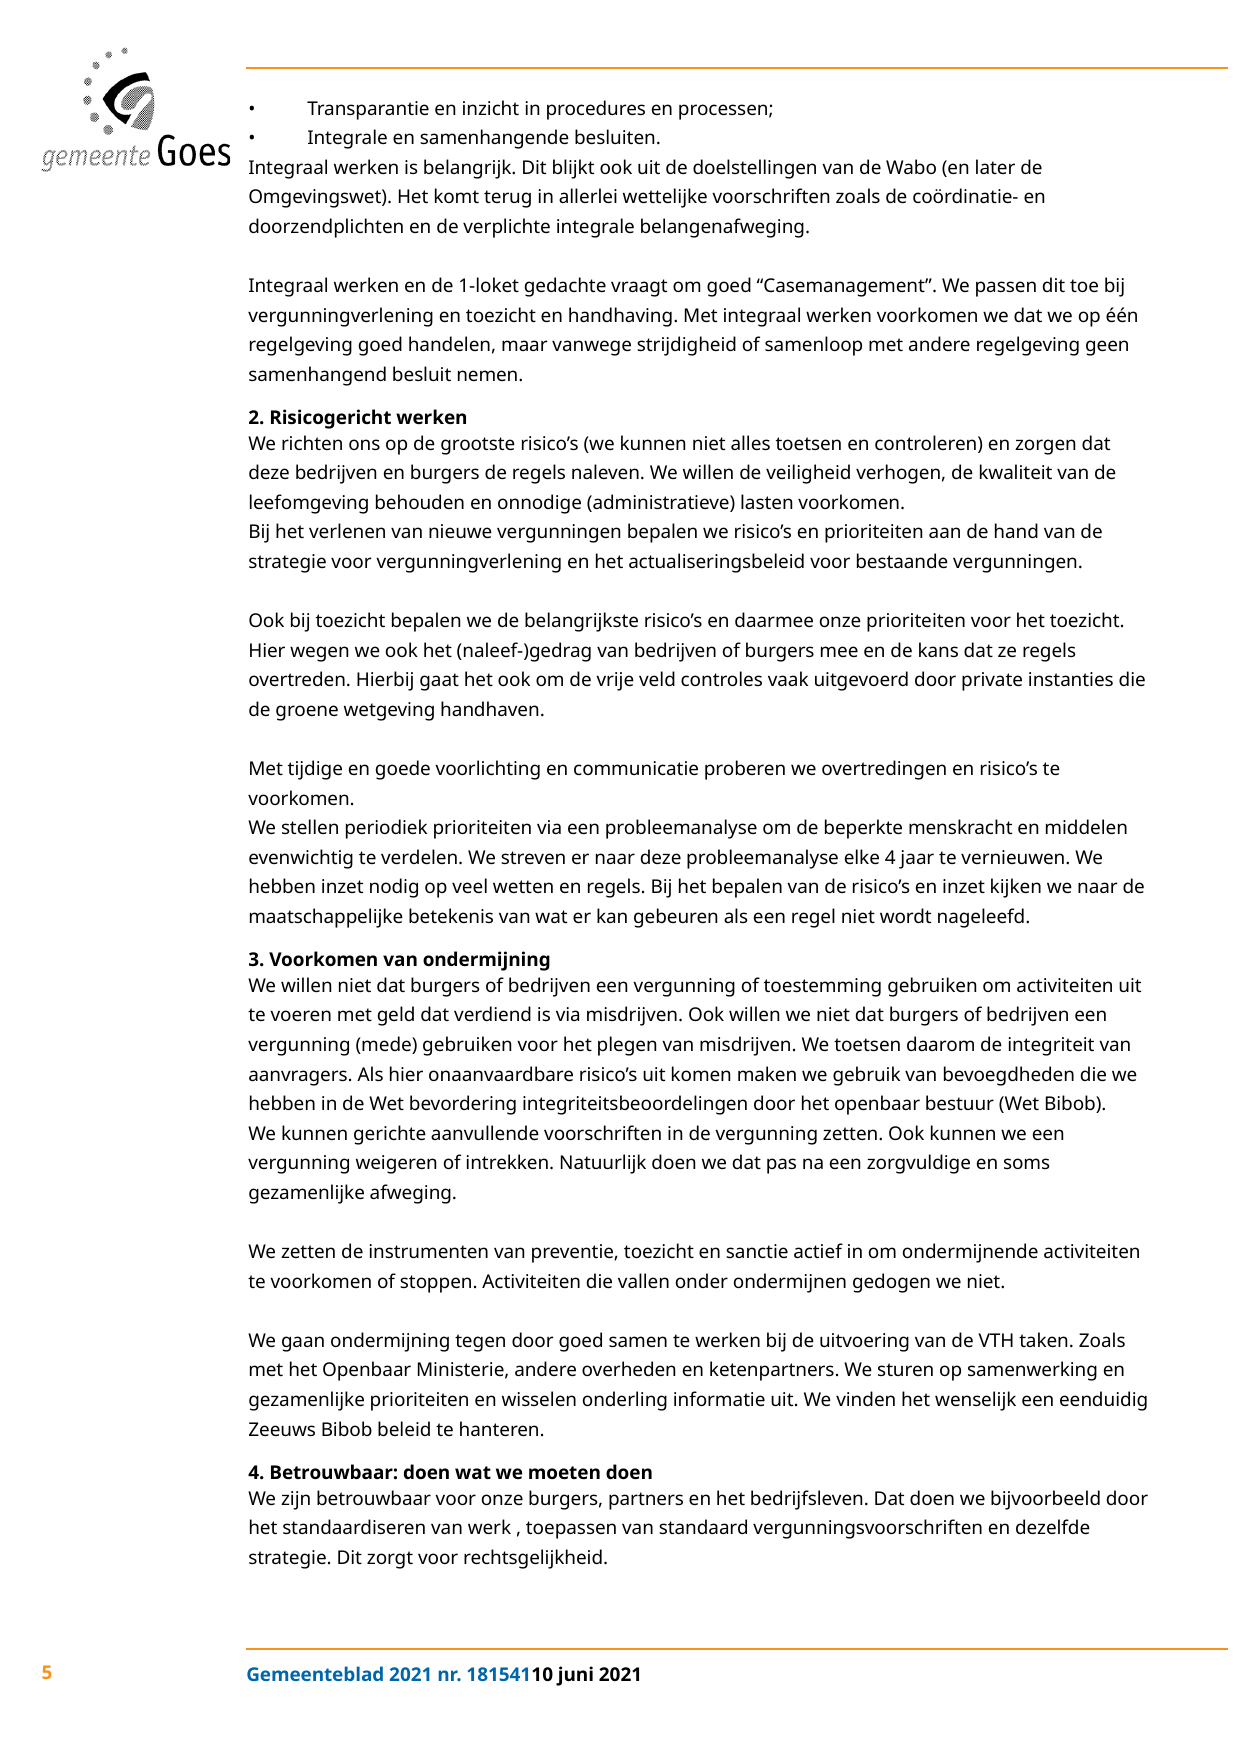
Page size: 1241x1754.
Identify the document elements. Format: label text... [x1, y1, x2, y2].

text Bij het verlenen van nieuwe vergunningen bepalen we risico’s en prioriteiten aan de hand van de strategie voor vergunningverlening en het actualiseringsbeleid voor bestaande vergunningen. [248, 519, 1152, 574]
text We stellen periodiek prioriteiten via een probleemanalyse om de beperkte menskracht en middelen evenwichtig te verdelen. We streven er naar deze probleemanalyse elke 4 jaar te vernieuwen. We hebben inzet nodig op veel wetten en regels. Bij het bepalen van de risico’s en inzet kijken we naar de maatschappelijke betekenis van wat er kan gebeuren als een regel niet wordt nageleefd. [248, 814, 1152, 929]
text Ook bij toezicht bepalen we de belangrijkste risico’s en daarmee onze prioriteiten voor het toezicht. Hier wegen we ook het (naleef-)gedrag van bedrijven of burgers mee en de kans dat ze regels overtreden. Hierbij gaat het ook om de vrije veld controles vaak uitgevoerd door private instanties die de groene wetgeving handhaven. [248, 607, 1152, 722]
list Transparantie en inzicht in procedures en processen; [248, 95, 1152, 121]
text Integraal werken en de 1-loket gedachte vraagt om goed “Casemanagement”. We passen dit toe bij vergunningverlening en toezicht en handhaving. Met integraal werken voorkomen we dat we op één regelgeving goed handelen, maar vanwege strijdigheid of samenloop met andere regelgeving geen samenhangend besluit nemen. [248, 272, 1152, 387]
text We gaan ondermijning tegen door goed samen te werken bij de uitvoering van de VTH taken. Zoals met het Openbaar Ministerie, andere overheden en ketenpartners. We sturen op samenwerking en gezamenlijke prioriteiten en wisselen onderling informatie uit. We vinden het wenselijk een eenduidig Zeeuws Bibob beleid te hanteren. [248, 1327, 1152, 1442]
text We willen niet dat burgers of bedrijven een vergunning of toestemming gebruiken om activiteiten uit te voeren met geld dat verdiend is via misdrijven. Ook willen we niet dat burgers of bedrijven een vergunning (mede) gebruiken voor het plegen van misdrijven. We toetsen daarom de integriteit van aanvragers. Als hier onaanvaardbare risico’s uit komen maken we gebruik van bevoegdheden die we hebben in de Wet bevordering integriteitsbeoordelingen door het openbaar bestuur (Wet Bibob). [248, 972, 1152, 1116]
text We zijn betrouwbaar voor onze burgers, partners en het bedrijfsleven. Dat doen we bijvoorbeeld door het standaardiseren van werk , toepassen van standaard vergunningsvoorschriften en dezelfde strategie. Dit zorgt voor rechtsgelijkheid. [248, 1485, 1152, 1569]
text We kunnen gerichte aanvullende voorschriften in de vergunning zetten. Ook kunnen we een vergunning weigeren of intrekken. Natuurlijk doen we dat pas na een zorgvuldige en soms gezamenlijke afweging. [248, 1120, 1152, 1205]
text Met tijdige en goede voorlichting en communicatie proberen we overtredingen en risico’s te voorkomen. [248, 755, 1152, 811]
list Integrale en samenhangende besluiten. [248, 124, 1152, 150]
text 4. Betrouwbaar: doen wat we moeten doen [248, 1459, 1152, 1485]
picture [41, 47, 231, 172]
text We richten ons op de grootste risico’s (we kunnen niet alles toetsen en controleren) en zorgen dat deze bedrijven en burgers de regels naleven. We willen de veiligheid verhogen, de kwaliteit van de leefomgeving behouden en onnodige (administratieve) lasten voorkomen. [248, 430, 1152, 515]
text We zetten de instrumenten van preventie, toezicht en sanctie actief in om ondermijnende activiteiten te voorkomen of stoppen. Activiteiten die vallen onder ondermijnen gedogen we niet. [248, 1238, 1152, 1294]
text Integraal werken is belangrijk. Dit blijkt ook uit de doelstellingen van de Wabo (en later de Omgevingswet). Het komt terug in allerlei wettelijke voorschriften zoals de coördinatie- en doorzendplichten en de verplichte integrale belangenafweging. [248, 154, 1152, 239]
text 2. Risicogericht werken [248, 404, 1152, 430]
text 3. Voorkomen van ondermijning [248, 946, 1152, 972]
